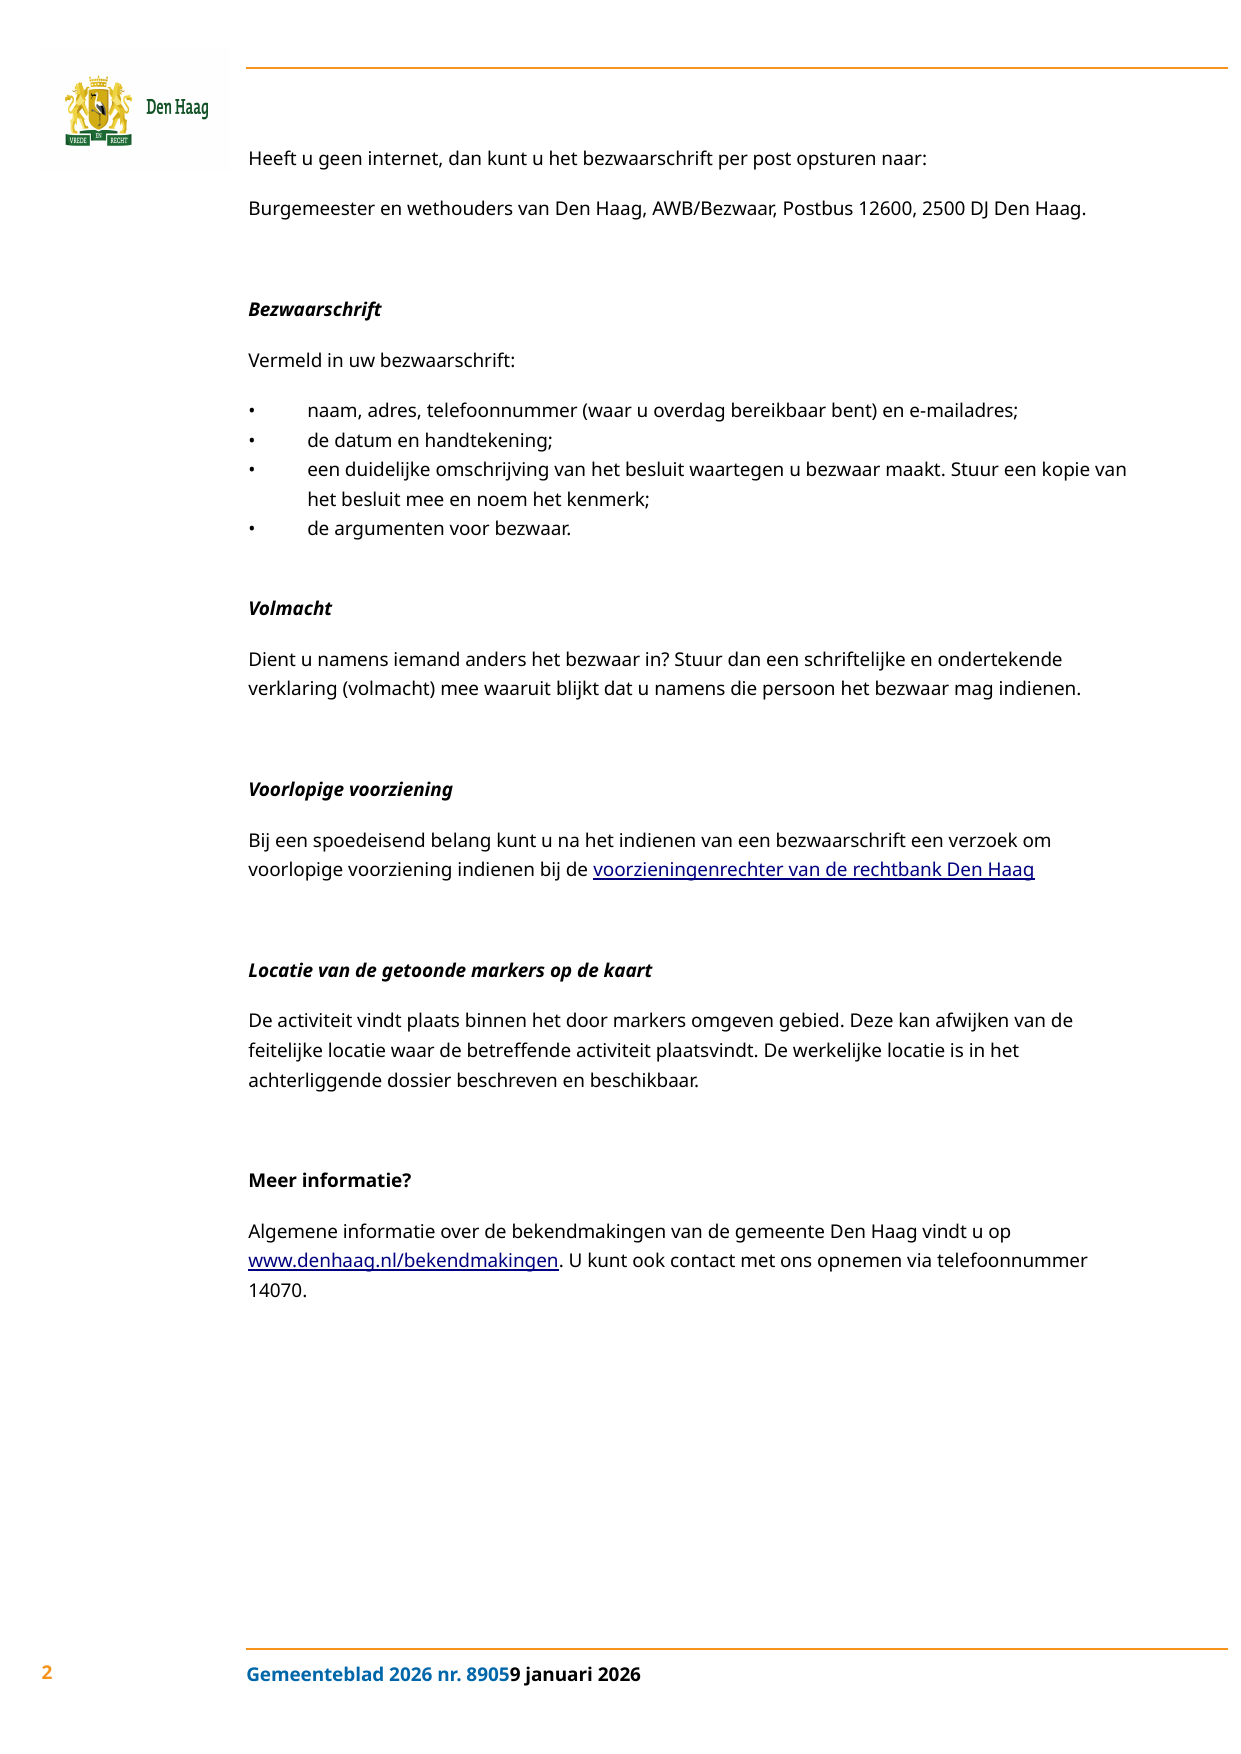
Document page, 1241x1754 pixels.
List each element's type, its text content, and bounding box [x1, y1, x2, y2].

text Volmacht [248, 596, 1152, 621]
text Vermeld in uw bezwaarschrift: [248, 347, 1152, 373]
text Meer informatie? [248, 1168, 1152, 1193]
text Algemene informatie over de bekendmakingen van de gemeente Den Haag vindt u op www.denhaag.nl/bekendmakingen. U kunt ook contact met ons opnemen via telefoonnummer 14070. [248, 1218, 1152, 1303]
text Heeft u geen internet, dan kunt u het bezwaarschrift per post opsturen naar: [248, 145, 1152, 171]
picture [41, 47, 231, 172]
text Locatie van de getoonde markers op de kaart [248, 957, 1152, 983]
text Burgemeester en wethouders van Den Haag, AWB/Bezwaar, Postbus 12600, 2500 DJ Den Haag. [248, 196, 1152, 221]
list een duidelijke omschrijving van het besluit waartegen u bezwaar maakt. Stuur een kopie van het besluit mee en noem het kenmerk; [248, 456, 1152, 512]
list de argumenten voor bezwaar. [248, 516, 1152, 541]
text Bezwaarschrift [248, 296, 1152, 322]
text Voorlopige voorziening [248, 776, 1152, 802]
list de datum en handtekening; [248, 427, 1152, 453]
text De activiteit vindt plaats binnen het door markers omgeven gebied. Deze kan afwijken van de feitelijke locatie waar de betreffende activiteit plaatsvindt. De werkelijke locatie is in het achterliggende dossier beschreven en beschikbaar. [248, 1008, 1152, 1093]
text Bij een spoedeisend belang kunt u na het indienen van een bezwaarschrift een verzoek om voorlopige voorziening indienen bij de voorzieningenrechter van de rechtbank Den Haag [248, 827, 1152, 882]
list naam, adres, telefoonnummer (waar u overdag bereikbaar bent) en e-mailadres; [248, 397, 1152, 423]
text Dient u namens iemand anders het bezwaar in? Stuur dan een schriftelijke en ondertekende verklaring (volmacht) mee waaruit blijkt dat u namens die persoon het bezwaar mag indienen. [248, 646, 1152, 701]
